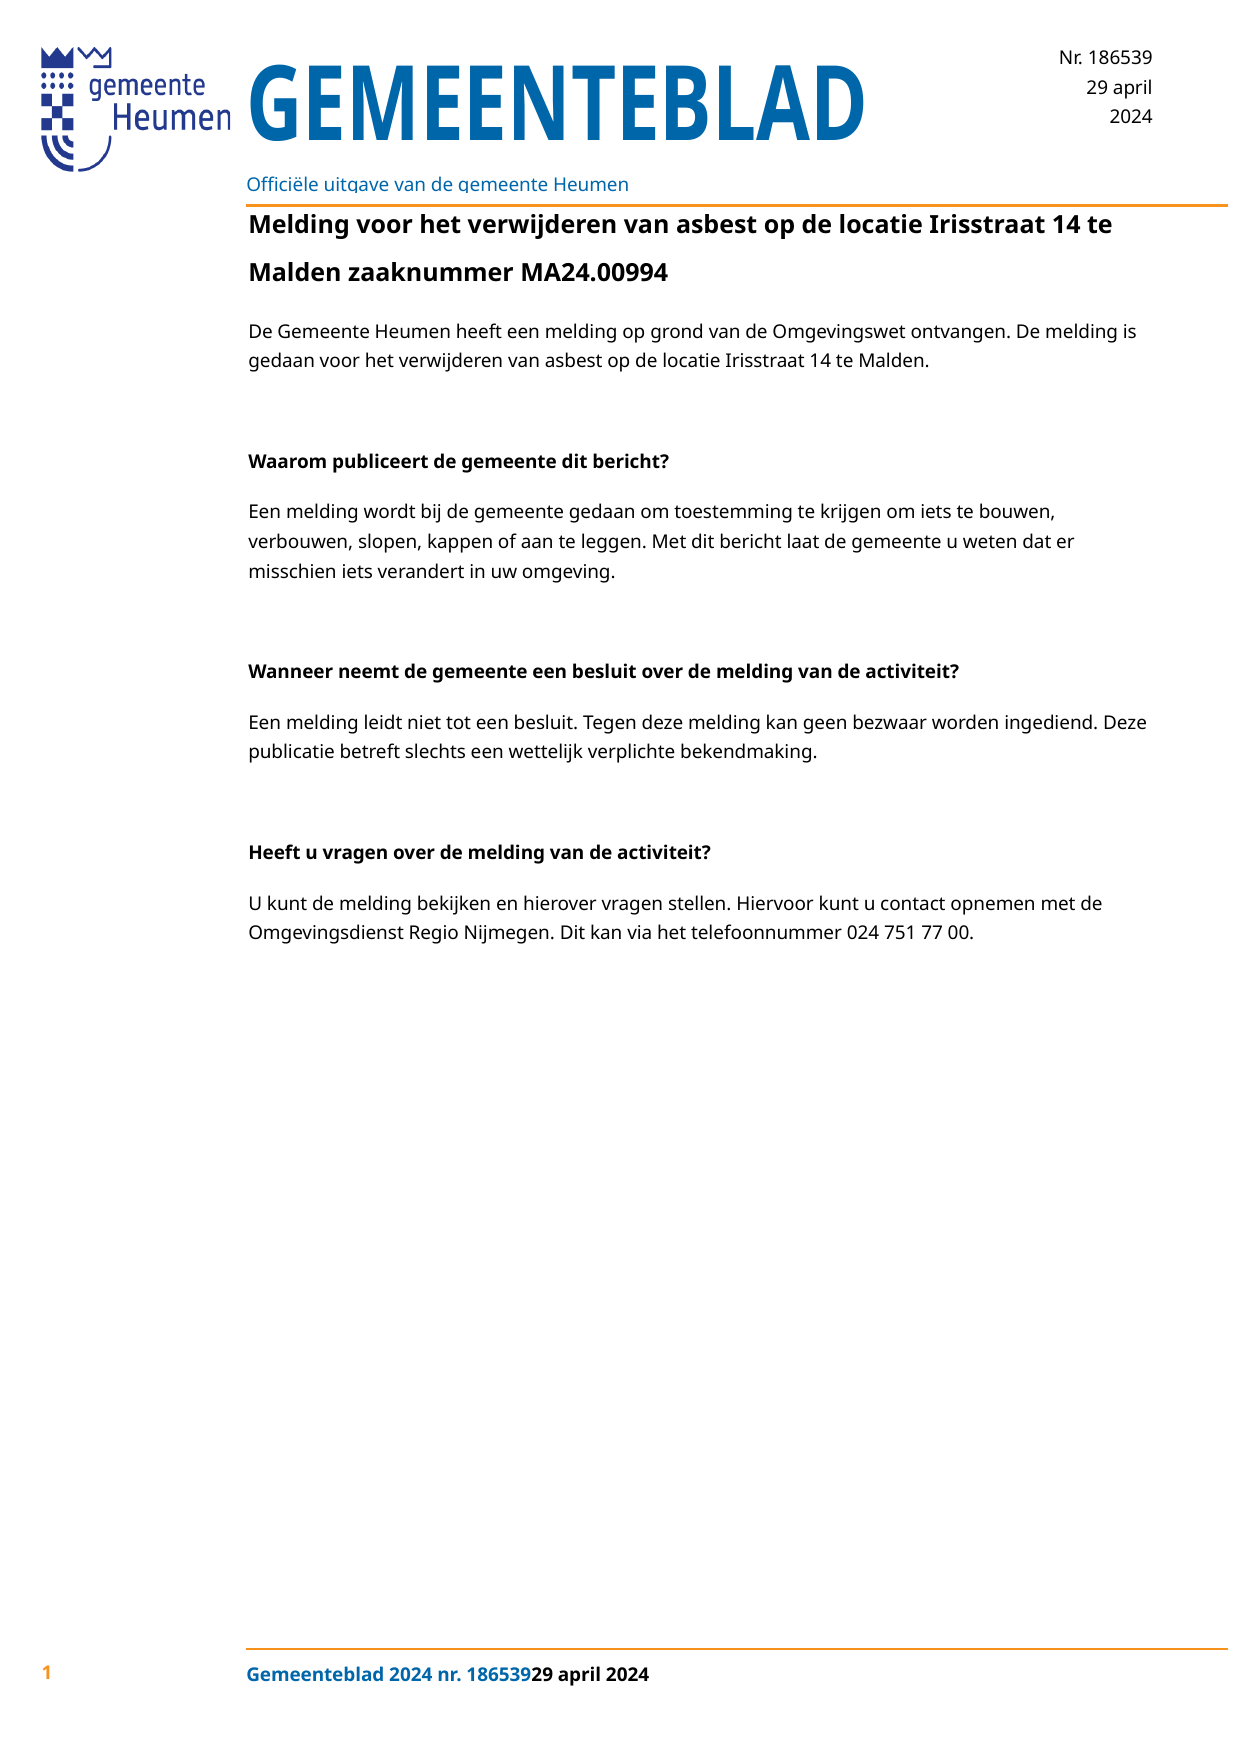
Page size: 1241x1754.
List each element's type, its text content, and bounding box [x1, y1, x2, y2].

text Een melding wordt bij de gemeente gedaan om toestemming te krijgen om iets te bouwen, verbouwen, slopen, kappen of aan te leggen. Met dit bericht laat de gemeente u weten dat er misschien iets verandert in uw omgeving. [248, 499, 1152, 584]
text Wanneer neemt de gemeente een besluit over de melding van de activiteit? [248, 659, 1152, 684]
text Waarom publiceert de gemeente dit bericht? [248, 448, 1152, 474]
text Een melding leidt niet tot een besluit. Tegen deze melding kan geen bezwaar worden ingediend. Deze publicatie betreft slechts een wettelijk verplichte bekendmaking. [248, 709, 1152, 764]
text U kunt de melding bekijken en hierover vragen stellen. Hiervoor kunt u contact opnemen met de Omgevingsdienst Regio Nijmegen. Dit kan via het telefoonnummer 024 751 77 00. [248, 890, 1152, 945]
text De Gemeente Heumen heeft een melding op grond van de Omgevingswet ontvangen. De melding is gedaan voor het verwijderen van asbest op de locatie Irisstraat 14 te Malden. [248, 318, 1152, 373]
text Heeft u vragen over de melding van de activiteit? [248, 839, 1152, 865]
text Melding voor het verwijderen van asbest op de locatie Irisstraat 14 te Malden zaaknummer MA24.00994 [248, 207, 1152, 288]
picture [41, 47, 231, 172]
